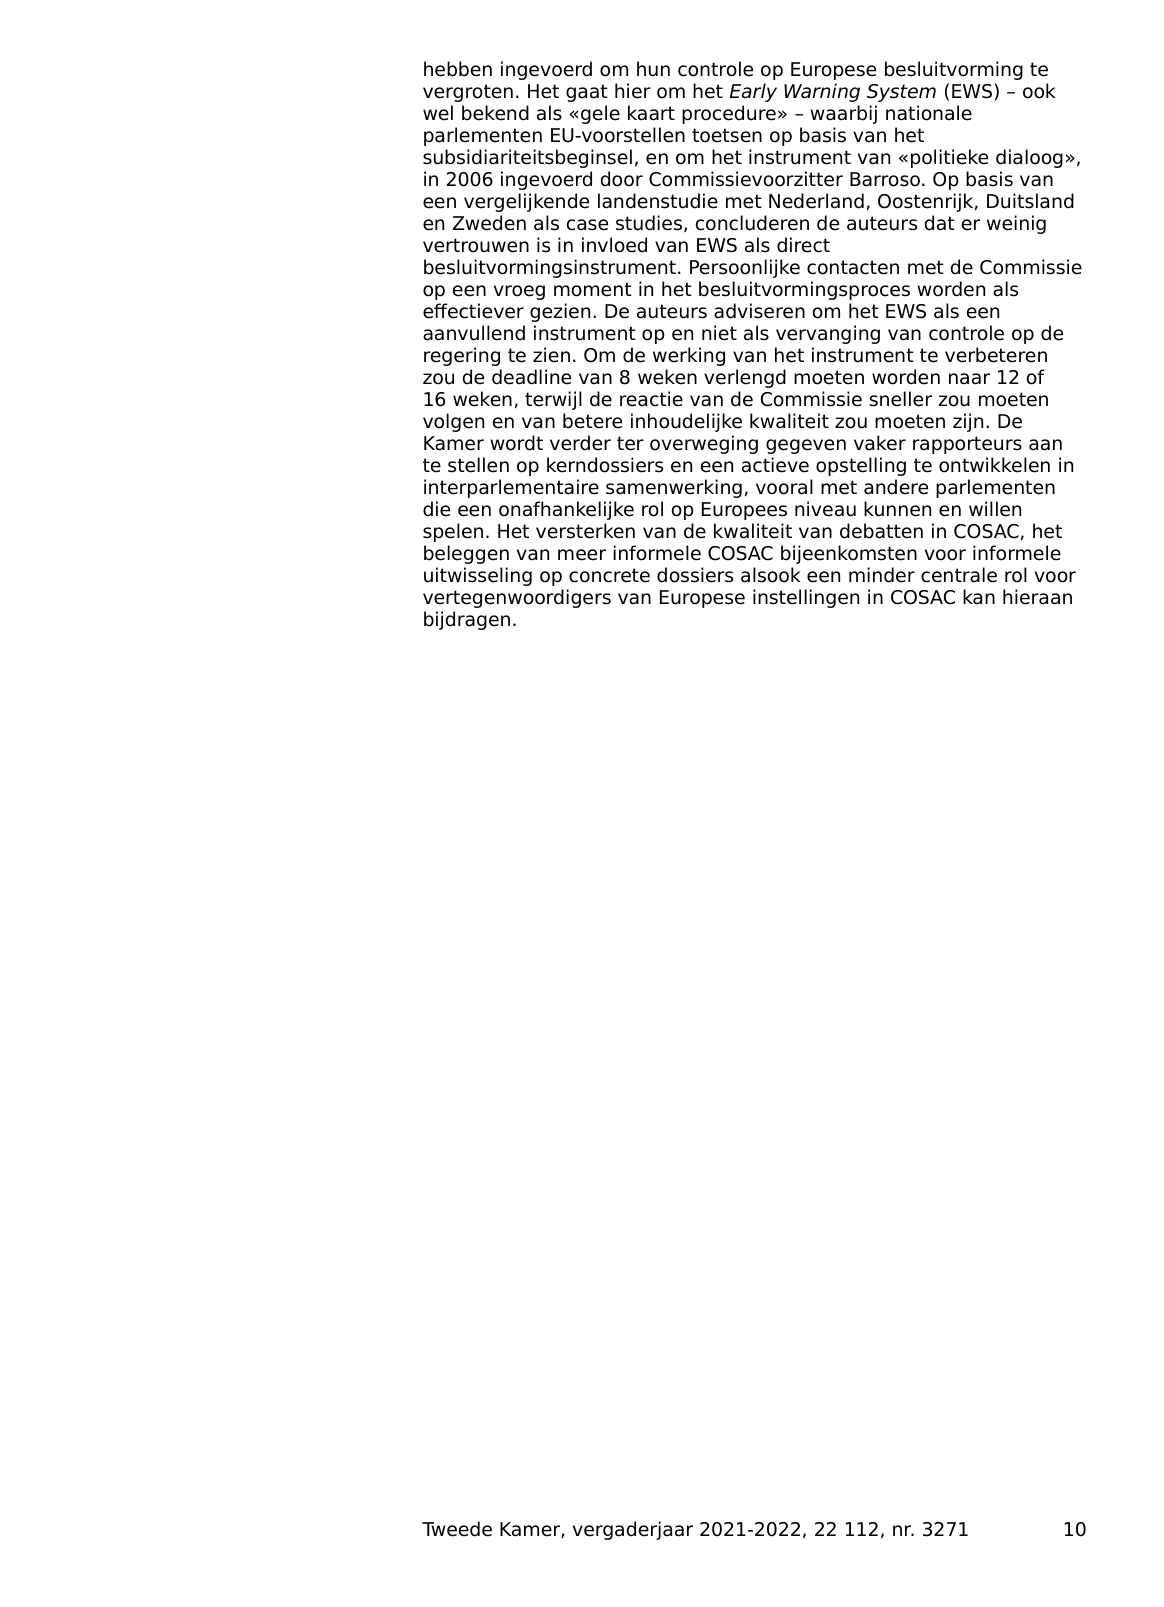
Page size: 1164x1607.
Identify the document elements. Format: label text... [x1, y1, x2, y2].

text hebben ingevoerd om hun controle op Europese besluitvorming te vergroten. Het gaat hier om het Early Warning System (EWS) – ook wel bekend als «gele kaart procedure» – waarbij nationale parlementen EU-voorstellen toetsen op basis van het subsidiariteitsbeginsel, en om het instrument van «politieke dialoog», in 2006 ingevoerd door Commissievoorzitter Barroso. Op basis van een vergelijkende landenstudie met Nederland, Oostenrijk, Duitsland en Zweden als case studies, concluderen de auteurs dat er weinig vertrouwen is in invloed van EWS als direct besluitvormingsinstrument. Persoonlijke contacten met de Commissie op een vroeg moment in het besluitvormingsproces worden als effectiever gezien. De auteurs adviseren om het EWS als een aanvullend instrument op en niet als vervanging van controle op de regering te zien. Om de werking van het instrument te verbeteren zou de deadline van 8 weken verlengd moeten worden naar 12 of 16 weken, terwijl de reactie van de Commissie sneller zou moeten volgen en van betere inhoudelijke kwaliteit zou moeten zijn. De Kamer wordt verder ter overweging gegeven vaker rapporteurs aan te stellen op kerndossiers en een actieve opstelling te ontwikkelen in interparlementaire samenwerking, vooral met andere parlementen die een onafhankelijke rol op Europees niveau kunnen en willen spelen. Het versterken van de kwaliteit van debatten in COSAC, het beleggen van meer informele COSAC bijeenkomsten voor informele uitwisseling op concrete dossiers alsook een minder centrale rol voor vertegenwoordigers van Europese instellingen in COSAC kan hieraan bijdragen. [422, 59, 1087, 631]
